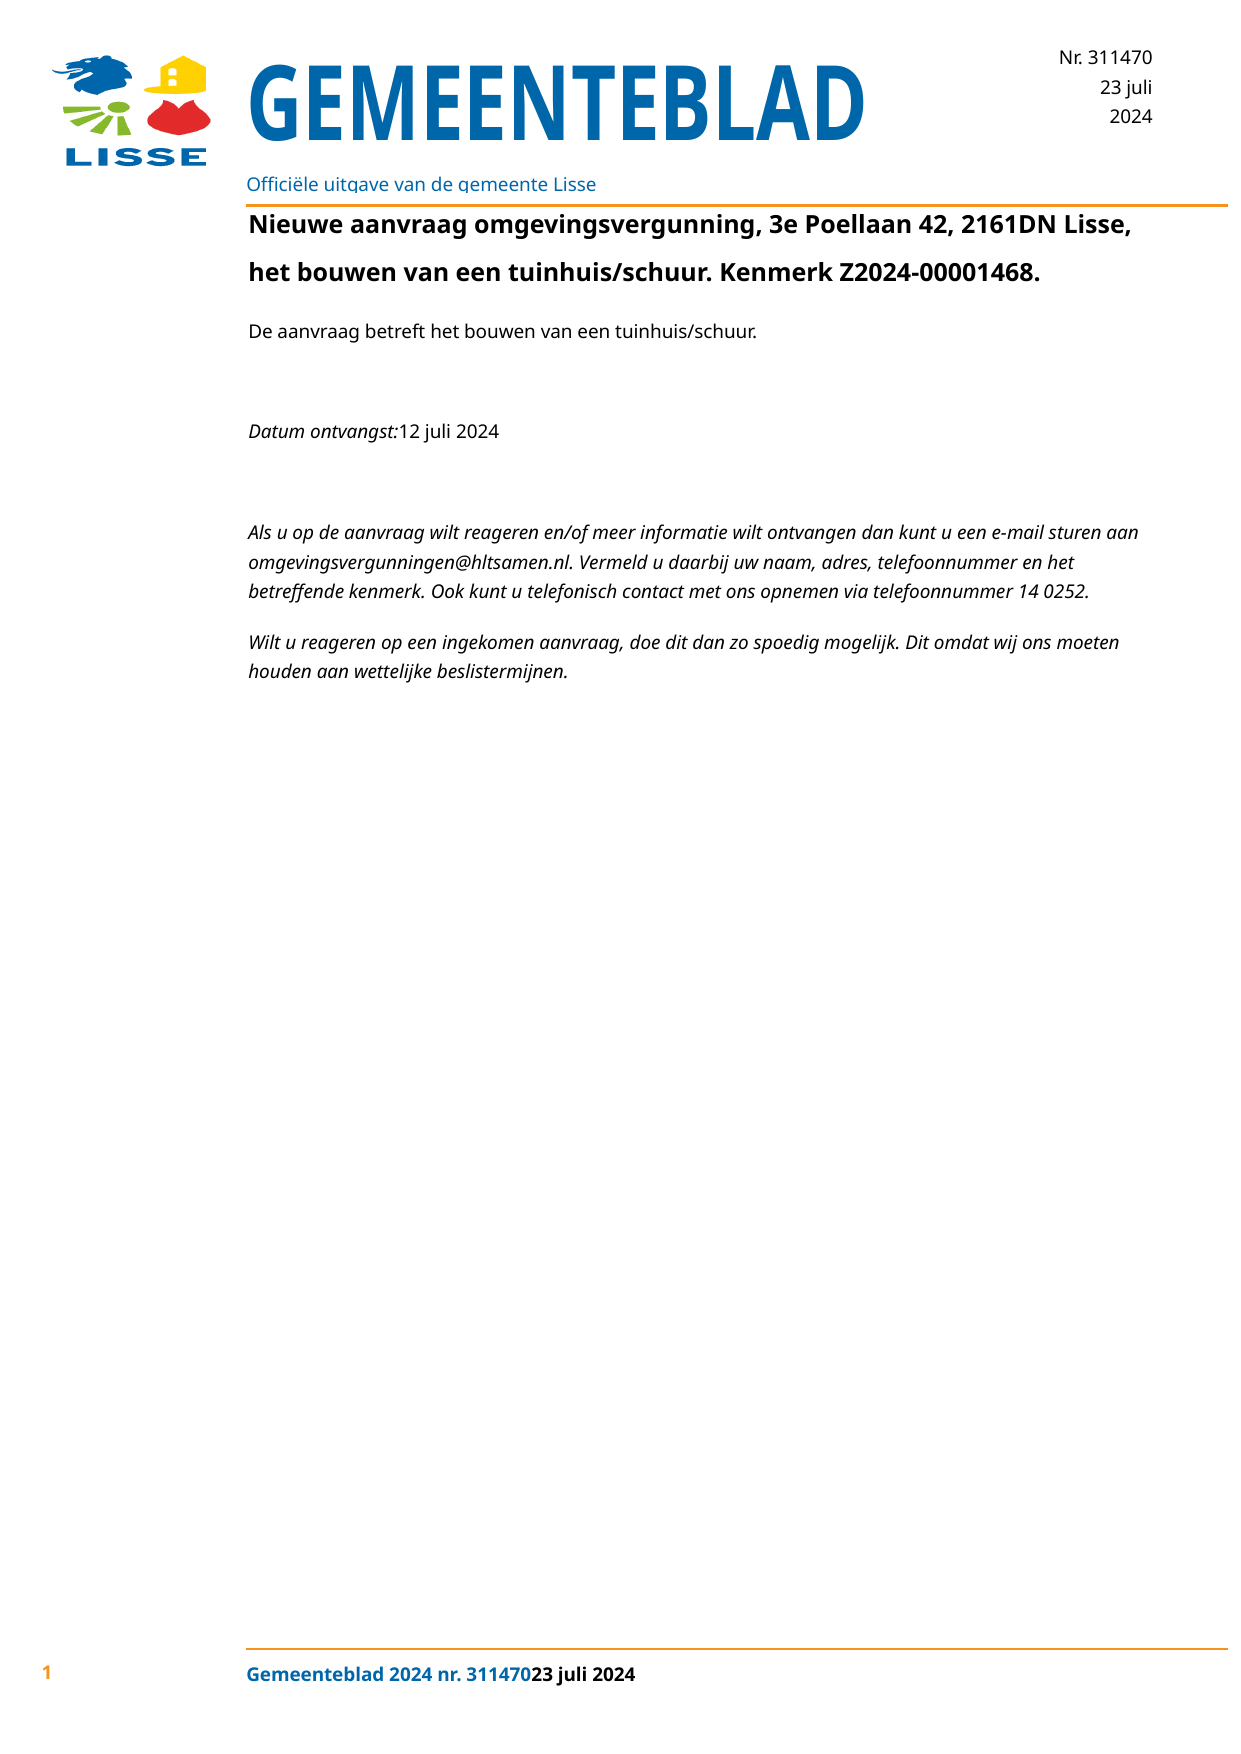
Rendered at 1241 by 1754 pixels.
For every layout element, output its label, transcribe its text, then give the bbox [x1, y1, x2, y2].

text Als u op de aanvraag wilt reageren en/of meer informatie wilt ontvangen dan kunt u een e-mail sturen aan omgevingsvergunningen@hltsamen.nl. Vermeld u daarbij uw naam, adres, telefoonnummer en het betreffende kenmerk. Ook kunt u telefonisch contact met ons opnemen via telefoonnummer 14 0252. [248, 519, 1152, 604]
text Wilt u reageren op een ingekomen aanvraag, doe dit dan zo spoedig mogelijk. Dit omdat wij ons moeten houden aan wettelijke beslistermijnen. [248, 629, 1152, 684]
text Datum ontvangst:12 juli 2024 [248, 419, 1152, 444]
text Nieuwe aanvraag omgevingsvergunning, 3e Poellaan 42, 2161DN Lisse, het bouwen van een tuinhuis/schuur. Kenmerk Z2024-00001468. [248, 207, 1152, 288]
picture [41, 47, 231, 172]
text De aanvraag betreft het bouwen van een tuinhuis/schuur. [248, 318, 1152, 344]
